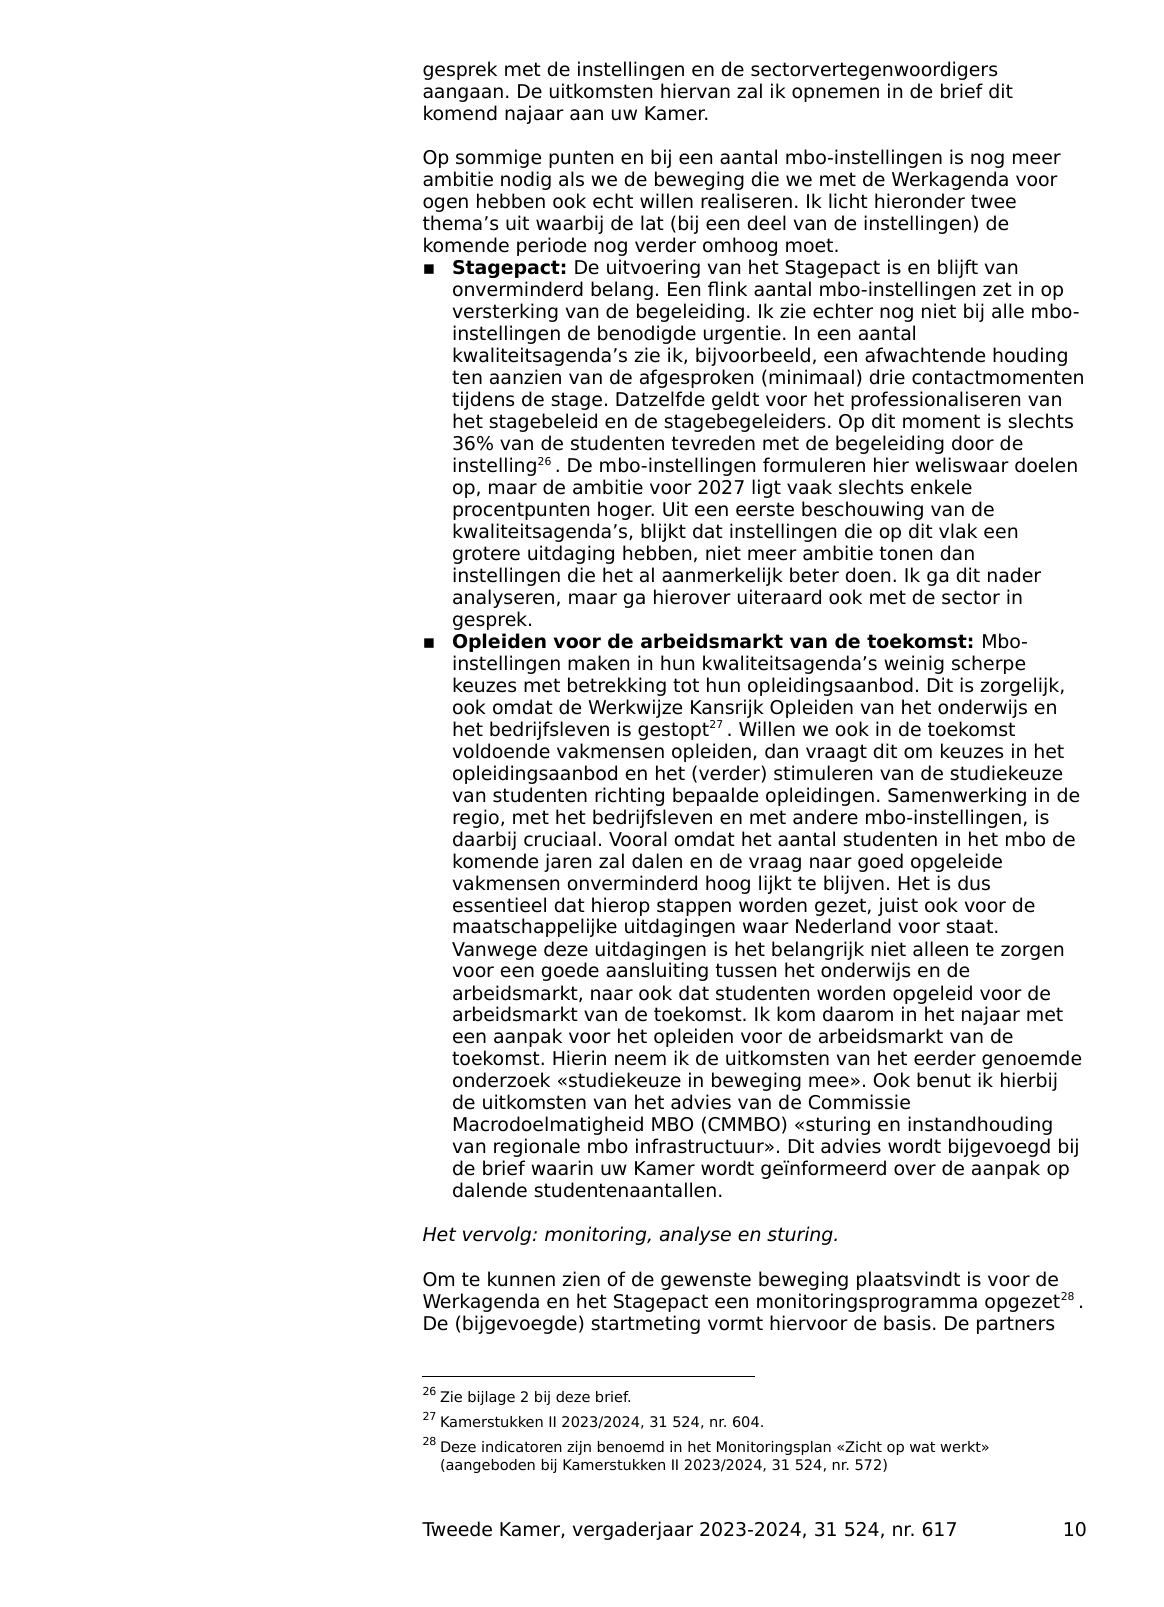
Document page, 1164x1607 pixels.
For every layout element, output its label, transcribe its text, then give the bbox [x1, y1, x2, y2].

text Om te kunnen zien of de gewenste beweging plaatsvindt is voor de Werkagenda en het Stagepact een monitoringsprogramma opgezet. De (bijgevoegde) startmeting vormt hiervoor de basis. De partners [422, 1268, 1087, 1334]
text gesprek met de instellingen en de sectorvertegenwoordigers aangaan. De uitkomsten hiervan zal ik opnemen in de brief dit komend najaar aan uw Kamer. [422, 59, 1087, 125]
text Deze indicatoren zijn benoemd in het Monitoringsplan «Zicht op wat werkt» (aangeboden bij Kamerstukken II 2023/2024, 31 524, nr. 572) [422, 1435, 1087, 1474]
text ▪ Stagepact: De uitvoering van het Stagepact is en blijft van onverminderd belang. Een flink aantal mbo-instellingen zet in op versterking van de begeleiding. Ik zie echter nog niet bij alle mbo-instellingen de benodigde urgentie. In een aantal kwaliteitsagenda’s zie ik, bijvoorbeeld, een afwachtende houding ten aanzien van de afgesproken (minimaal) drie contactmomenten tijdens de stage. Datzelfde geldt voor het professionaliseren van het stagebeleid en de stagebegeleiders. Op dit moment is slechts 36% van de studenten tevreden met de begeleiding door de instelling. De mbo-instellingen formuleren hier weliswaar doelen op, maar de ambitie voor 2027 ligt vaak slechts enkele procentpunten hoger. Uit een eerste beschouwing van de kwaliteitsagenda’s, blijkt dat instellingen die op dit vlak een grotere uitdaging hebben, niet meer ambitie tonen dan instellingen die het al aanmerkelijk beter doen. Ik ga dit nader analyseren, maar ga hierover uiteraard ook met de sector in gesprek. [422, 257, 1087, 631]
text Zie bijlage 2 bij deze brief. [422, 1385, 1087, 1407]
subtitle Het vervolg: monitoring, analyse en sturing. [422, 1224, 1087, 1246]
text Op sommige punten en bij een aantal mbo-instellingen is nog meer ambitie nodig als we de beweging die we met de Werkagenda voor ogen hebben ook echt willen realiseren. Ik licht hieronder twee thema’s uit waarbij de lat (bij een deel van de instellingen) de komende periode nog verder omhoog moet. [422, 147, 1087, 257]
text ▪ Opleiden voor de arbeidsmarkt van de toekomst: Mbo-instellingen maken in hun kwaliteitsagenda’s weinig scherpe keuzes met betrekking tot hun opleidingsaanbod. Dit is zorgelijk, ook omdat de Werkwijze Kansrijk Opleiden van het onderwijs en het bedrijfsleven is gestopt. Willen we ook in de toekomst voldoende vakmensen opleiden, dan vraagt dit om keuzes in het opleidingsaanbod en het (verder) stimuleren van de studiekeuze van studenten richting bepaalde opleidingen. Samenwerking in de regio, met het bedrijfsleven en met andere mbo-instellingen, is daarbij cruciaal. Vooral omdat het aantal studenten in het mbo de komende jaren zal dalen en de vraag naar goed opgeleide vakmensen onverminderd hoog lijkt te blijven. Het is dus essentieel dat hierop stappen worden gezet, juist ook voor de maatschappelijke uitdagingen waar Nederland voor staat. Vanwege deze uitdagingen is het belangrijk niet alleen te zorgen voor een goede aansluiting tussen het onderwijs en de arbeidsmarkt, naar ook dat studenten worden opgeleid voor de arbeidsmarkt van de toekomst. Ik kom daarom in het najaar met een aanpak voor het opleiden voor de arbeidsmarkt van de toekomst. Hierin neem ik de uitkomsten van het eerder genoemde onderzoek «studiekeuze in beweging mee». Ook benut ik hierbij de uitkomsten van het advies van de Commissie Macrodoelmatigheid MBO (CMMBO) «sturing en instandhouding van regionale mbo infrastructuur». Dit advies wordt bijgevoegd bij de brief waarin uw Kamer wordt geïnformeerd over de aanpak op dalende studentenaantallen. [422, 631, 1087, 1202]
text Kamerstukken II 2023/2024, 31 524, nr. 604. [422, 1410, 1087, 1432]
